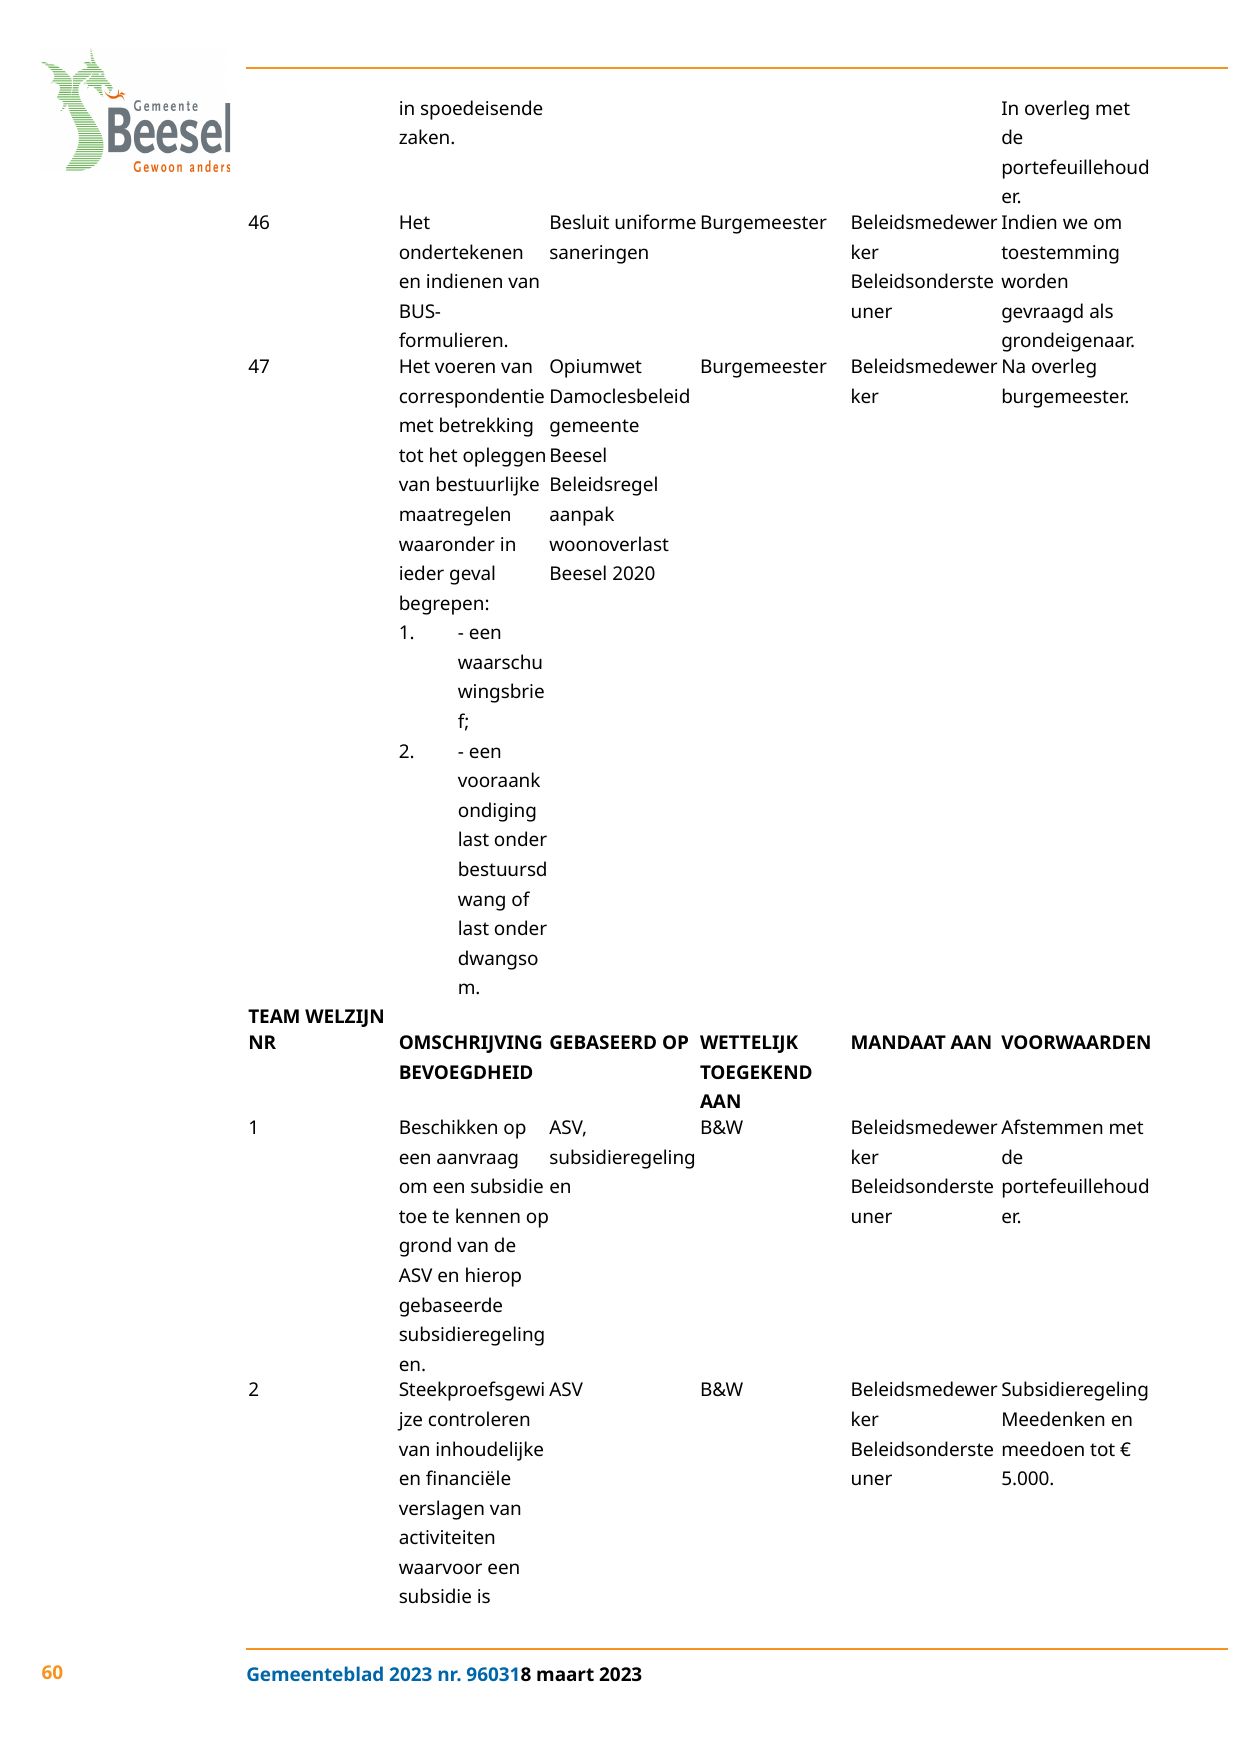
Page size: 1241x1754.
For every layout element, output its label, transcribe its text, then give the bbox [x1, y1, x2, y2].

table_cell Beleidsmedewerker [850, 353, 1001, 1000]
table_cell [549, 95, 700, 209]
table_cell Na overleg burgemeester. [1001, 353, 1152, 1000]
table_cell MANDAAT AAN [850, 1029, 1001, 1114]
table_cell Het ondertekenen en indienen van BUS-formulieren. [399, 209, 549, 353]
table_cell 2 [248, 1377, 398, 1609]
table_cell Steekproefsgewijze controleren van inhoudelijke en financiële verslagen van activiteiten waarvoor een subsidie is [399, 1377, 549, 1609]
table_cell OMSCHRIJVING BEVOEGDHEID [399, 1029, 549, 1114]
table_cell 46 [248, 209, 398, 353]
table_cell Subsidieregeling Meedenken en meedoen tot € 5.000. [1001, 1377, 1152, 1609]
table_cell Opiumwet Damoclesbeleid gemeente Beesel Beleidsregel aanpak woonoverlast Beesel 2020 [549, 353, 700, 1000]
table_cell GEBASEERD OP [549, 1029, 700, 1114]
table_cell In overleg met de portefeuillehouder. [1001, 95, 1152, 209]
table_cell Beleidsmedewerker Beleidsondersteuner [850, 209, 1001, 353]
table_cell Besluit uniforme saneringen [549, 209, 700, 353]
table_cell Beschikken op een aanvraag om een subsidie toe te kennen op grond van de ASV en hierop gebaseerde subsidieregelingen. [399, 1114, 549, 1377]
table_cell Afstemmen met de portefeuillehouder. [1001, 1114, 1152, 1377]
table_cell Beleidsmedewerker Beleidsondersteuner [850, 1377, 1001, 1609]
picture [41, 47, 231, 172]
table_cell [700, 95, 850, 209]
table_cell [248, 95, 398, 209]
table_cell 1 [248, 1114, 398, 1377]
table_cell Indien we om toestemming worden gevraagd als grondeigenaar. [1001, 209, 1152, 353]
table_cell in spoedeisende zaken. [399, 95, 549, 209]
table_cell B&W [700, 1377, 850, 1609]
table_cell NR [248, 1029, 398, 1114]
table_header TEAM WELZIJN [248, 1004, 1152, 1029]
table_cell VOORWAARDEN [1001, 1029, 1152, 1114]
table_cell Het voeren van correspondentie met betrekking tot het opleggen van bestuurlijke maatregelen waaronder in ieder geval begrepen: - een waarschuwingsbrief; - een vooraankondiging last onder bestuursdwang of last onder dwangsom. [399, 353, 549, 1000]
table_cell B&W [700, 1114, 850, 1377]
table_cell WETTELIJK TOEGEKEND AAN [700, 1029, 850, 1114]
table_cell [850, 95, 1001, 209]
table_cell ASV, subsidieregelingen [549, 1114, 700, 1377]
table_cell Burgemeester [700, 209, 850, 353]
table_cell ASV [549, 1377, 700, 1609]
table_cell 47 [248, 353, 398, 1000]
table_cell Beleidsmedewerker Beleidsondersteuner [850, 1114, 1001, 1377]
table_cell Burgemeester [700, 353, 850, 1000]
